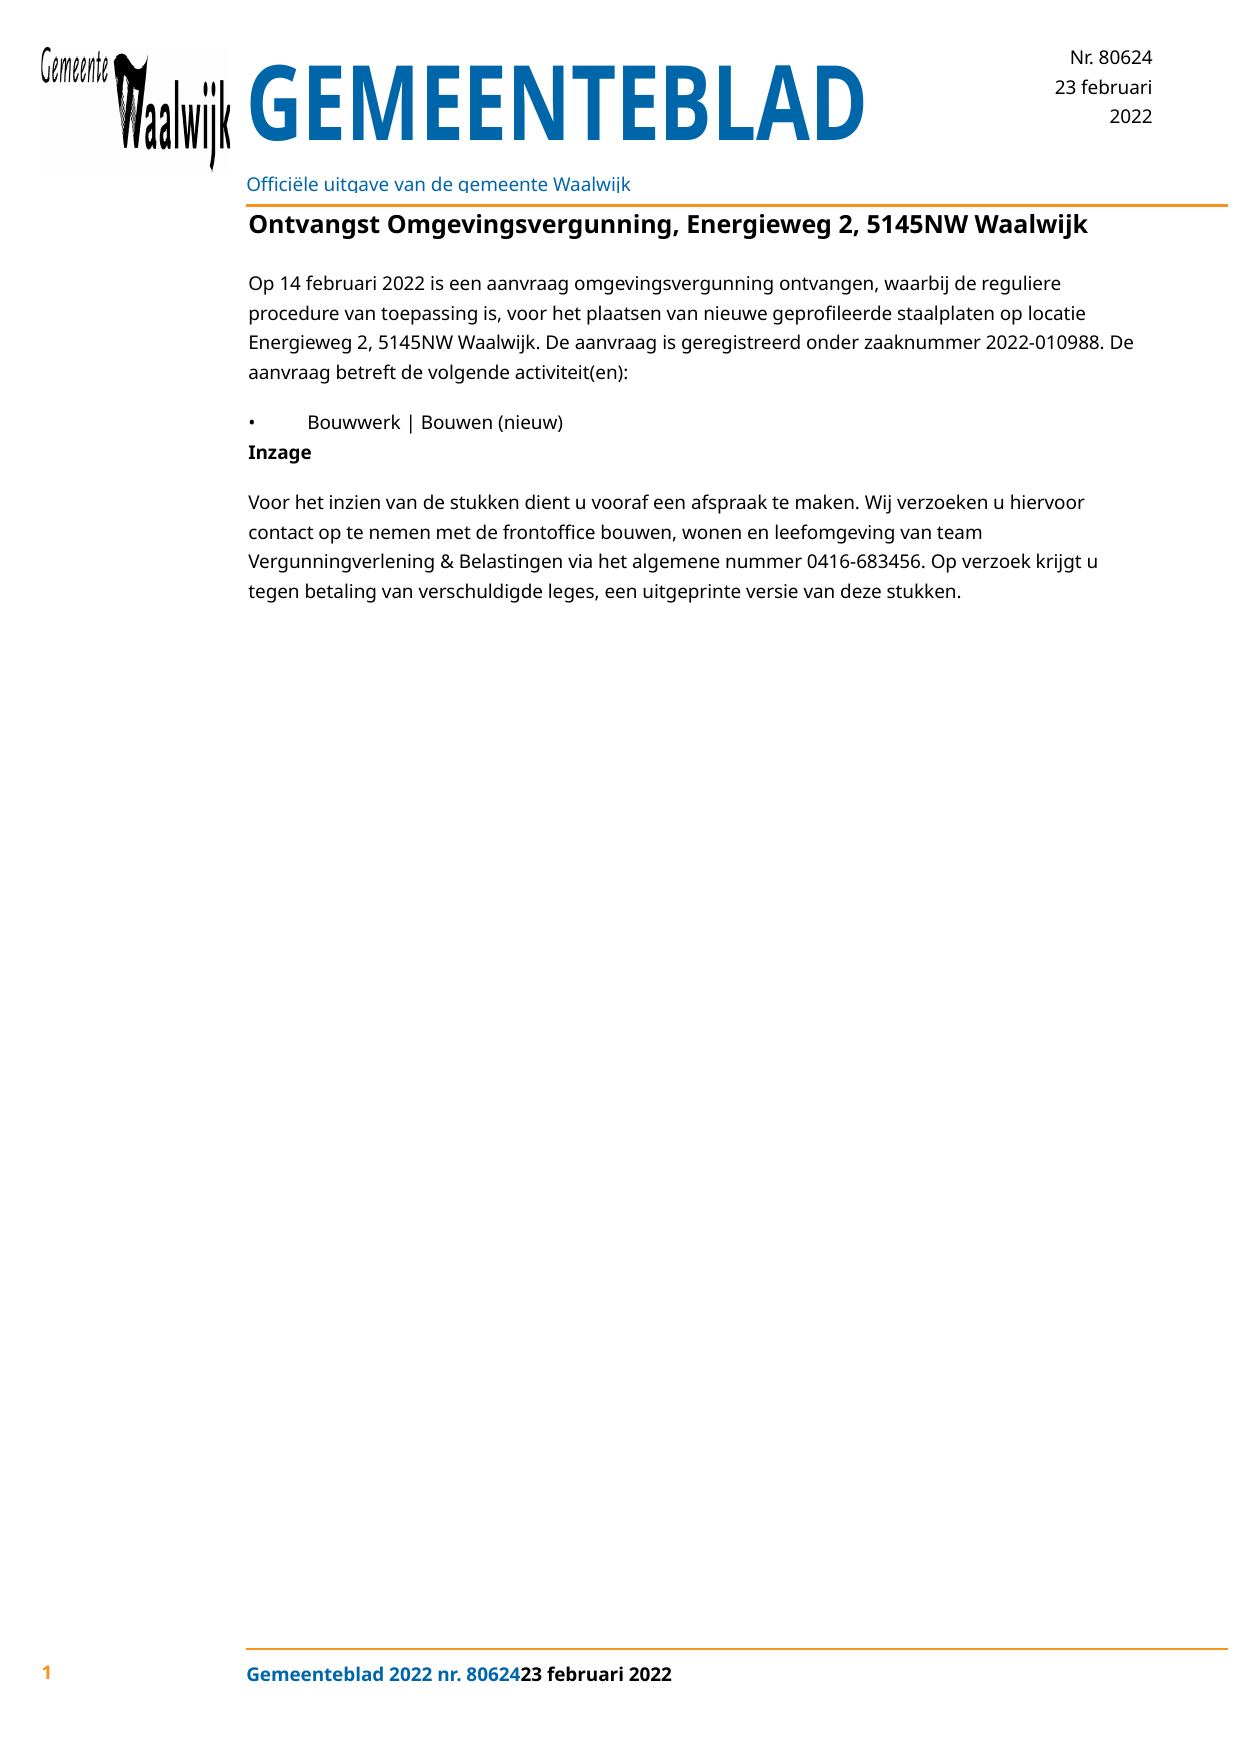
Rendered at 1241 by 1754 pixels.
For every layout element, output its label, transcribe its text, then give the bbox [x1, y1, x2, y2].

text Voor het inzien van de stukken dient u vooraf een afspraak te maken. Wij verzoeken u hiervoor contact op te nemen met de frontoffice bouwen, wonen en leefomgeving van team Vergunningverlening & Belastingen via het algemene nummer 0416-683456. Op verzoek krijgt u tegen betaling van verschuldigde leges, een uitgeprinte versie van deze stukken. [248, 489, 1152, 604]
text Ontvangst Omgevingsvergunning, Energieweg 2, 5145NW Waalwijk [248, 207, 1152, 241]
text Inzage [248, 439, 1152, 465]
list Bouwwerk | Bouwen (nieuw) [248, 409, 1152, 435]
picture [41, 47, 231, 172]
text Op 14 februari 2022 is een aanvraag omgevingsvergunning ontvangen, waarbij de reguliere procedure van toepassing is, voor het plaatsen van nieuwe geprofileerde staalplaten op locatie Energieweg 2, 5145NW Waalwijk. De aanvraag is geregistreerd onder zaaknummer 2022-010988. De aanvraag betreft de volgende activiteit(en): [248, 270, 1152, 385]
